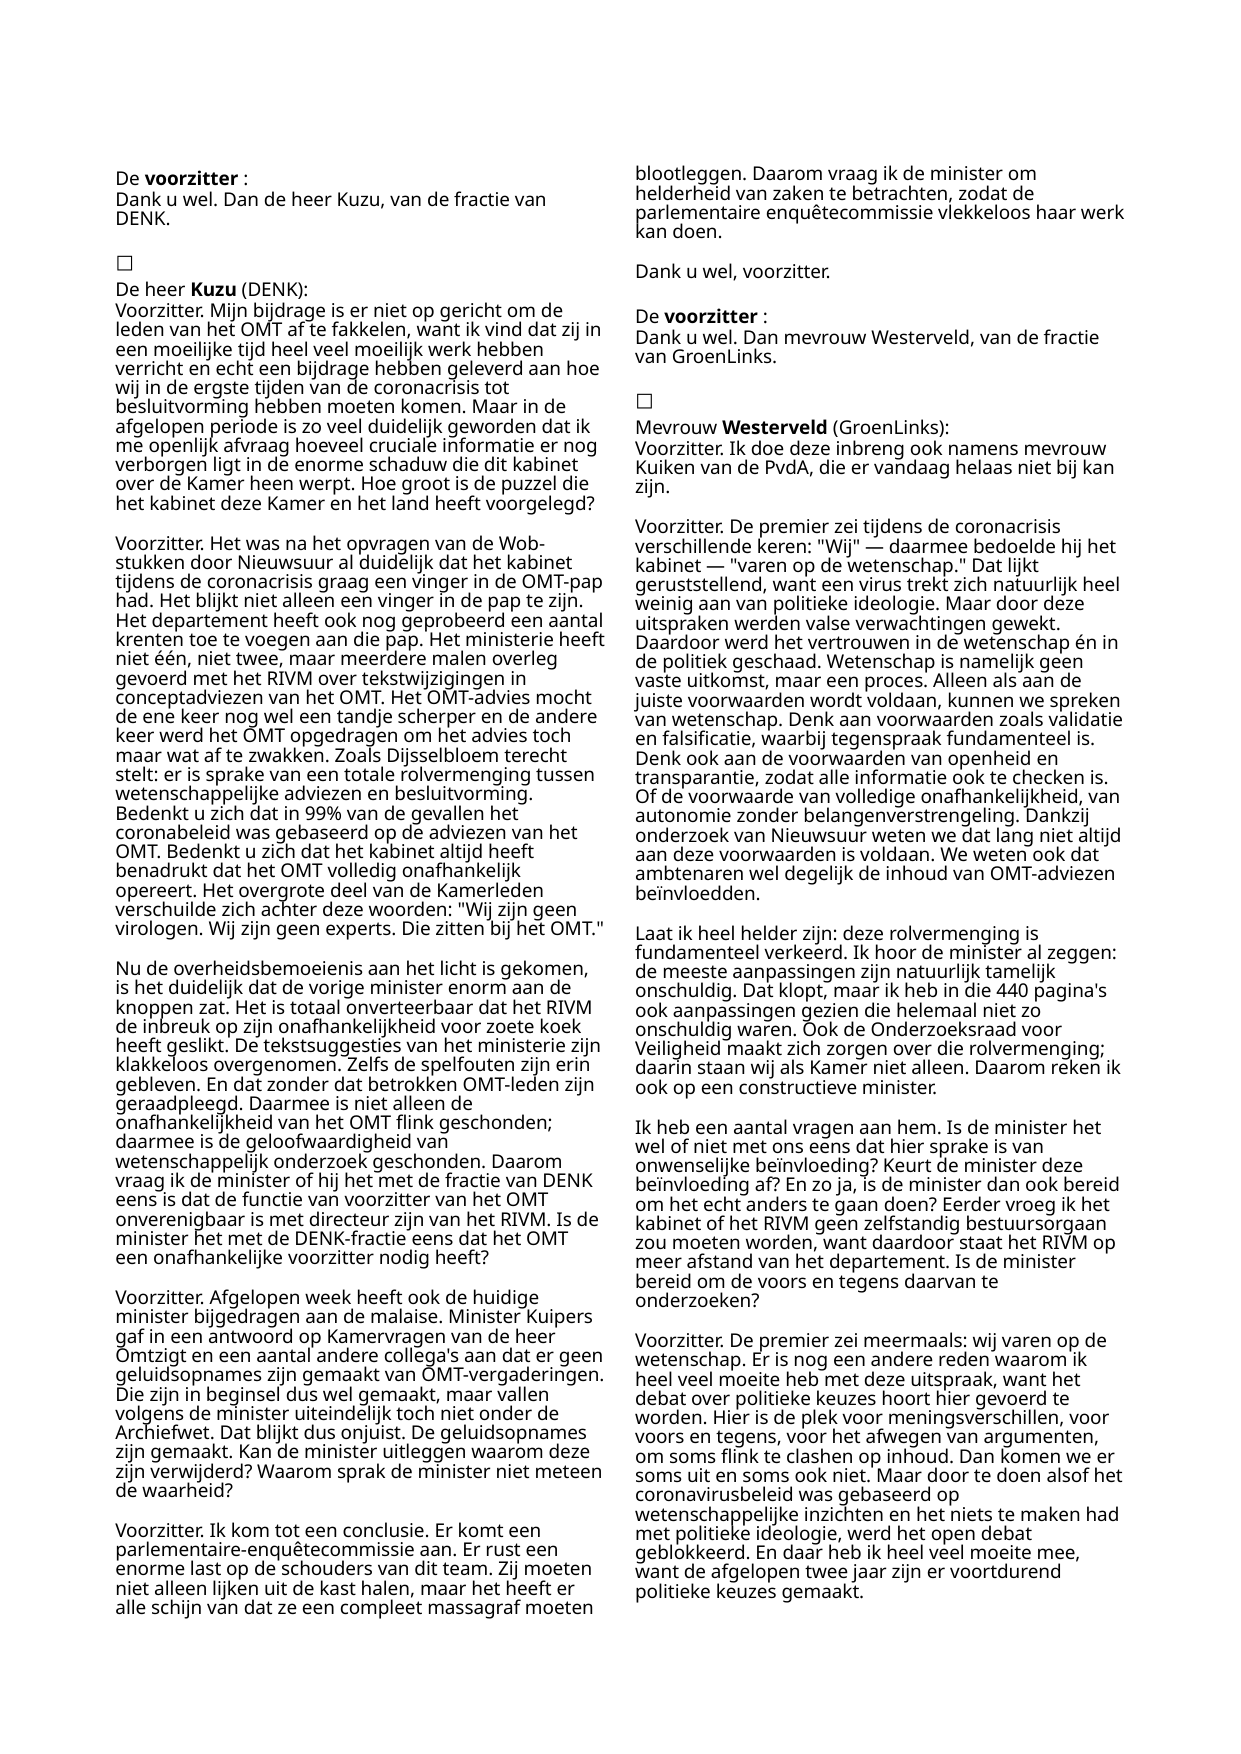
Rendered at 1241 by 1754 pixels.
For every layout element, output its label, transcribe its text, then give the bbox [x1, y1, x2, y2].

text Voorzitter. Mijn bijdrage is er niet op gericht om de leden van het OMT af te fakkelen, want ik vind dat zij in een moeilijke tijd heel veel moeilijk werk hebben verricht en echt een bijdrage hebben geleverd aan hoe wij in de ergste tijden van de coronacrisis tot besluitvorming hebben moeten komen. Maar in de afgelopen periode is zo veel duidelijk geworden dat ik me openlijk afvraag hoeveel cruciale informatie er nog verborgen ligt in de enorme schaduw die dit kabinet over de Kamer heen werpt. Hoe groot is de puzzel die het kabinet deze Kamer en het land heeft voorgelegd? [115, 302, 605, 514]
text De heer Kuzu (DENK): [115, 276, 605, 302]
text Dank u wel. Dan de heer Kuzu, van de fractie van DENK. [115, 191, 605, 230]
text De voorzitter : [115, 165, 605, 191]
text Nu de overheidsbemoeienis aan het licht is gekomen, is het duidelijk dat de vorige minister enorm aan de knoppen zat. Het is totaal onverteerbaar dat het RIVM de inbreuk op zijn onafhankelijkheid voor zoete koek heeft geslikt. De tekstsuggesties van het ministerie zijn klakkeloos overgenomen. Zelfs de spelfouten zijn erin gebleven. En dat zonder dat betrokken OMT-leden zijn geraadpleegd. Daarmee is niet alleen de onafhankelijkheid van het OMT flink geschonden; daarmee is de geloofwaardigheid van wetenschappelijk onderzoek geschonden. Daarom vraag ik de minister of hij het met de fractie van DENK eens is dat de functie van voorzitter van het OMT onverenigbaar is met directeur zijn van het RIVM. Is de minister het met de DENK-fractie eens dat het OMT een onafhankelijke voorzitter nodig heeft? [115, 960, 605, 1268]
text Dank u wel, voorzitter. [635, 263, 1125, 282]
text Mevrouw Westerveld (GroenLinks): [635, 414, 1125, 440]
text Voorzitter. Afgelopen week heeft ook de huidige minister bijgedragen aan de malaise. Minister Kuipers gaf in een antwoord op Kamervragen van de heer Omtzigt en een aantal andere collega's aan dat er geen geluidsopnames zijn gemaakt van OMT-vergaderingen. Die zijn in beginsel dus wel gemaakt, maar vallen volgens de minister uiteindelijk toch niet onder de Archiefwet. Dat blijkt dus onjuist. De geluidsopnames zijn gemaakt. Kan de minister uitleggen waarom deze zijn verwijderd? Waarom sprak de minister niet meteen de waarheid? [115, 1289, 605, 1501]
text ⬜ [635, 388, 1125, 414]
text Voorzitter. Ik kom tot een conclusie. Er komt een parlementaire-enquêtecommissie aan. Er rust een enorme last op de schouders van dit team. Zij moeten niet alleen lijken uit de kast halen, maar het heeft er alle schijn van dat ze een compleet massagraf moeten [115, 1522, 605, 1618]
text ⬜ [115, 251, 605, 276]
text Voorzitter. Ik doe deze inbreng ook namens mevrouw Kuiken van de PvdA, die er vandaag helaas niet bij kan zijn. [635, 440, 1125, 498]
text Voorzitter. De premier zei tijdens de coronacrisis verschillende keren: "Wij" — daarmee bedoelde hij het kabinet — "varen op de wetenschap." Dat lijkt geruststellend, want een virus trekt zich natuurlijk heel weinig aan van politieke ideologie. Maar door deze uitspraken werden valse verwachtingen gewekt. Daardoor werd het vertrouwen in de wetenschap én in de politiek geschaad. Wetenschap is namelijk geen vaste uitkomst, maar een proces. Alleen als aan de juiste voorwaarden wordt voldaan, kunnen we spreken van wetenschap. Denk aan voorwaarden zoals validatie en falsificatie, waarbij tegenspraak fundamenteel is. Denk ook aan de voorwaarden van openheid en transparantie, zodat alle informatie ook te checken is. Of de voorwaarde van volledige onafhankelijkheid, van autonomie zonder belangenverstrengeling. Dankzij onderzoek van Nieuwsuur weten we dat lang niet altijd aan deze voorwaarden is voldaan. We weten ook dat ambtenaren wel degelijk de inhoud van OMT-adviezen beïnvloedden. [635, 518, 1125, 904]
text Voorzitter. De premier zei meermaals: wij varen op de wetenschap. Er is nog een andere reden waarom ik heel veel moeite heb met deze uitspraak, want het debat over politieke keuzes hoort hier gevoerd te worden. Hier is de plek voor meningsverschillen, voor voors en tegens, voor het afwegen van argumenten, om soms flink te clashen op inhoud. Dan komen we er soms uit en soms ook niet. Maar door te doen alsof het coronavirusbeleid was gebaseerd op wetenschappelijke inzichten en het niets te maken had met politieke ideologie, werd het open debat geblokkeerd. En daar heb ik heel veel moeite mee, want de afgelopen twee jaar zijn er voortdurend politieke keuzes gemaakt. [635, 1332, 1125, 1602]
text Dank u wel. Dan mevrouw Westerveld, van de fractie van GroenLinks. [635, 329, 1125, 367]
text Voorzitter. Het was na het opvragen van de Wob-stukken door Nieuwsuur al duidelijk dat het kabinet tijdens de coronacrisis graag een vinger in de OMT-pap had. Het blijkt niet alleen een vinger in de pap te zijn. Het departement heeft ook nog geprobeerd een aantal krenten toe te voegen aan die pap. Het ministerie heeft niet één, niet twee, maar meerdere malen overleg gevoerd met het RIVM over tekstwijzigingen in conceptadviezen van het OMT. Het OMT-advies mocht de ene keer nog wel een tandje scherper en de andere keer werd het OMT opgedragen om het advies toch maar wat af te zwakken. Zoals Dijsselbloem terecht stelt: er is sprake van een totale rolvermenging tussen wetenschappelijke adviezen en besluitvorming. Bedenkt u zich dat in 99% van de gevallen het coronabeleid was gebaseerd op de adviezen van het OMT. Bedenkt u zich dat het kabinet altijd heeft benadrukt dat het OMT volledig onafhankelijk opereert. Het overgrote deel van de Kamerleden verschuilde zich achter deze woorden: "Wij zijn geen virologen. Wij zijn geen experts. Die zitten bij het OMT." [115, 535, 605, 939]
text De voorzitter : [635, 303, 1125, 329]
text blootleggen. Daarom vraag ik de minister om helderheid van zaken te betrachten, zodat de parlementaire enquêtecommissie vlekkeloos haar werk kan doen. [635, 165, 1125, 242]
text Ik heb een aantal vragen aan hem. Is de minister het wel of niet met ons eens dat hier sprake is van onwenselijke beïnvloeding? Keurt de minister deze beïnvloeding af? En zo ja, is de minister dan ook bereid om het echt anders te gaan doen? Eerder vroeg ik het kabinet of het RIVM geen zelfstandig bestuursorgaan zou moeten worden, want daardoor staat het RIVM op meer afstand van het departement. Is de minister bereid om de voors en tegens daarvan te onderzoeken? [635, 1119, 1125, 1311]
text Laat ik heel helder zijn: deze rolvermenging is fundamenteel verkeerd. Ik hoor de minister al zeggen: de meeste aanpassingen zijn natuurlijk tamelijk onschuldig. Dat klopt, maar ik heb in die 440 pagina's ook aanpassingen gezien die helemaal niet zo onschuldig waren. Ook de Onderzoeksraad voor Veiligheid maakt zich zorgen over die rolvermenging; daarin staan wij als Kamer niet alleen. Daarom reken ik ook op een constructieve minister. [635, 924, 1125, 1098]
